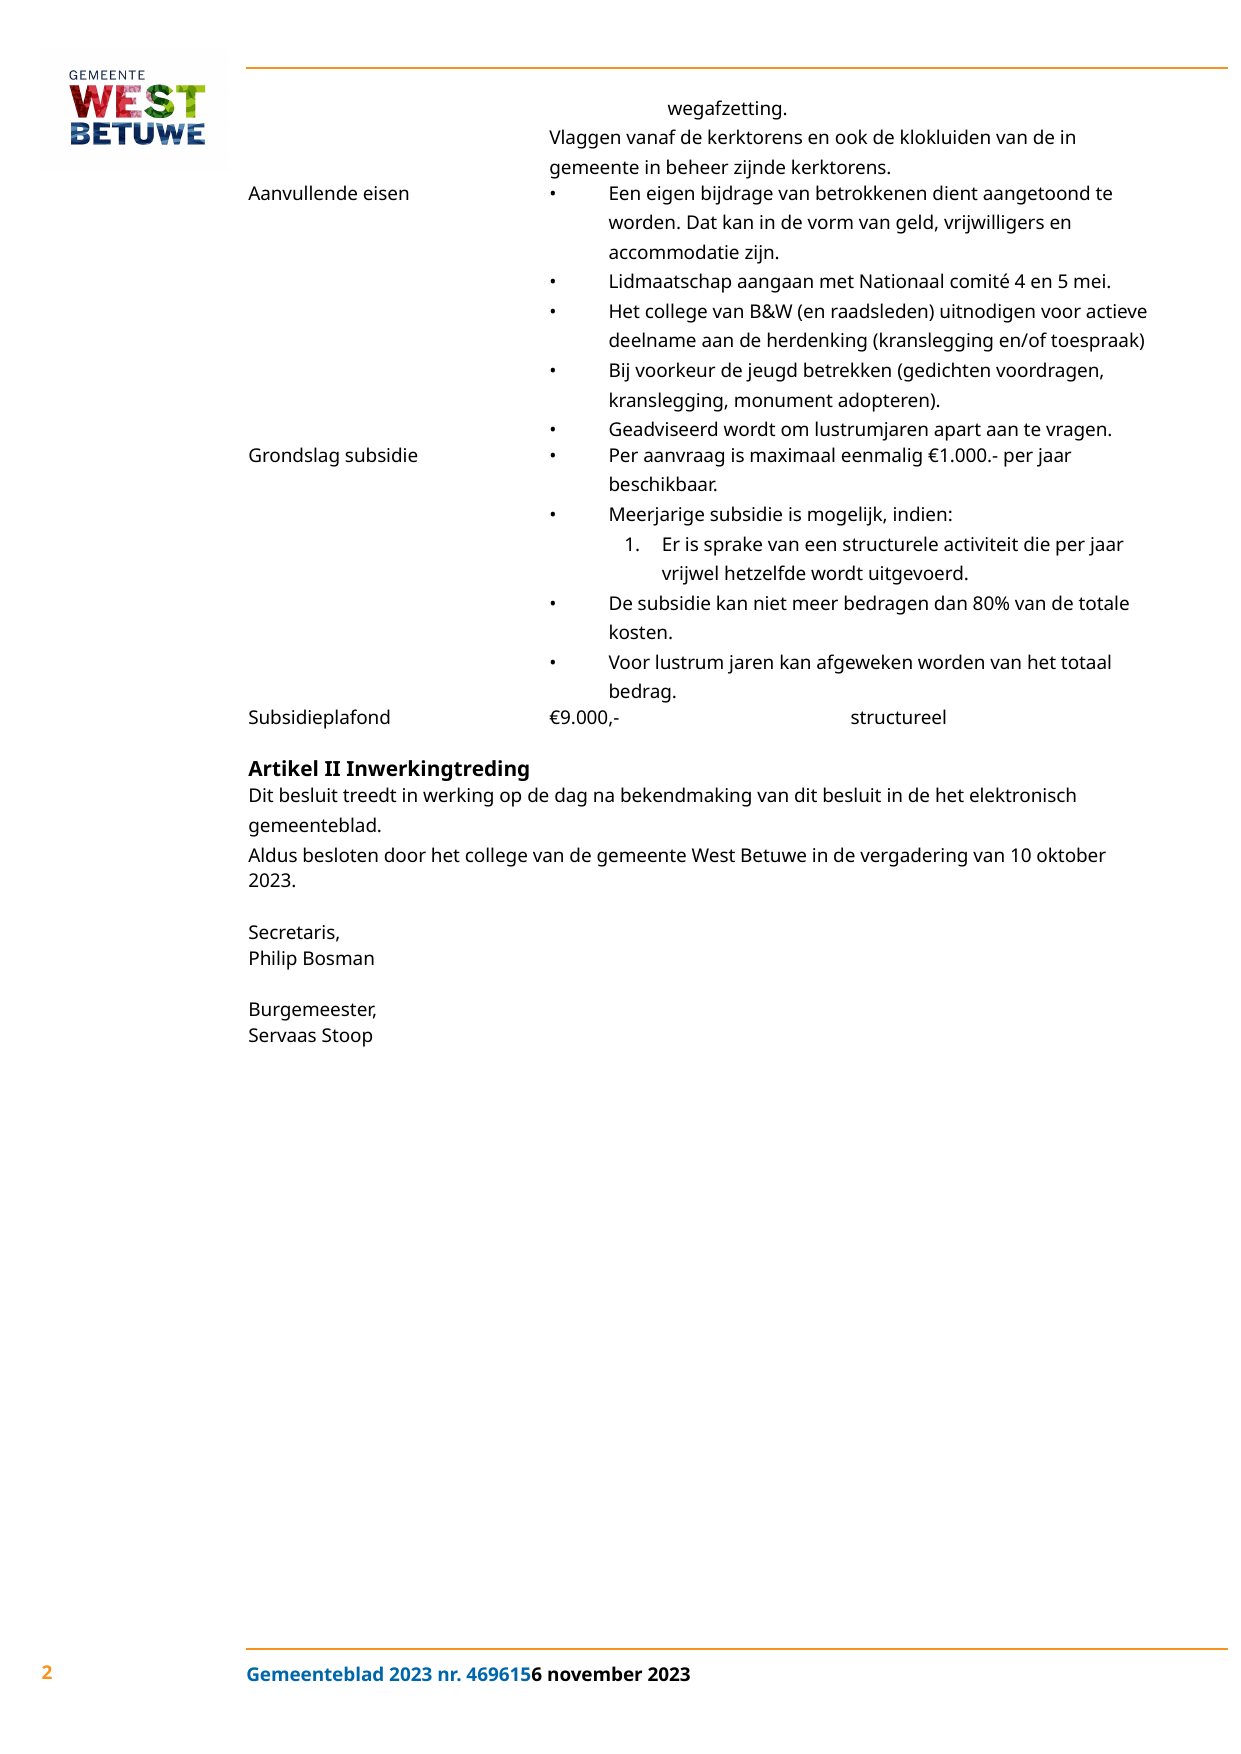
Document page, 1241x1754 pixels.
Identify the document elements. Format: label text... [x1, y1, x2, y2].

table_cell €9.000,- [549, 705, 850, 730]
text Secretaris, [248, 919, 1152, 945]
table_cell Subsidieplafond [248, 705, 549, 730]
table_cell [248, 95, 549, 180]
text Philip Bosman [248, 945, 1152, 971]
table_cell Grondslag subsidie [248, 442, 549, 704]
table_cell Aanvullende eisen [248, 180, 549, 442]
table_cell Per aanvraag is maximaal eenmalig €1.000.- per jaar beschikbaar. Meerjarige subsidie is mogelijk, indien: Er is sprake van een structurele activiteit die per jaar vrijwel hetzelfde wordt uitgevoerd. De subsidie kan niet meer bedragen dan 80% van de totale kosten. Voor lustrum jaren kan afgeweken worden van het totaal bedrag. [549, 442, 1152, 704]
text Burgemeester, [248, 996, 1152, 1022]
text Aldus besloten door het college van de gemeente West Betuwe in de vergadering van 10 oktober 2023. [248, 842, 1152, 893]
table_cell structureel [850, 705, 1152, 730]
picture [41, 47, 231, 172]
text Artikel II Inwerkingtreding [248, 754, 1152, 783]
table_cell wegafzetting. Vlaggen vanaf de kerktorens en ook de klokluiden van de in gemeente in beheer zijnde kerktorens. [549, 95, 1152, 180]
table_cell Een eigen bijdrage van betrokkenen dient aangetoond te worden. Dat kan in de vorm van geld, vrijwilligers en accommodatie zijn. Lidmaatschap aangaan met Nationaal comité 4 en 5 mei. Het college van B&W (en raadsleden) uitnodigen voor actieve deelname aan de herdenking (kranslegging en/of toespraak) Bij voorkeur de jeugd betrekken (gedichten voordragen, kranslegging, monument adopteren). Geadviseerd wordt om lustrumjaren apart aan te vragen. [549, 180, 1152, 442]
text Servaas Stoop [248, 1022, 1152, 1048]
text Dit besluit treedt in werking op de dag na bekendmaking van dit besluit in de het elektronisch gemeenteblad. [248, 783, 1152, 838]
